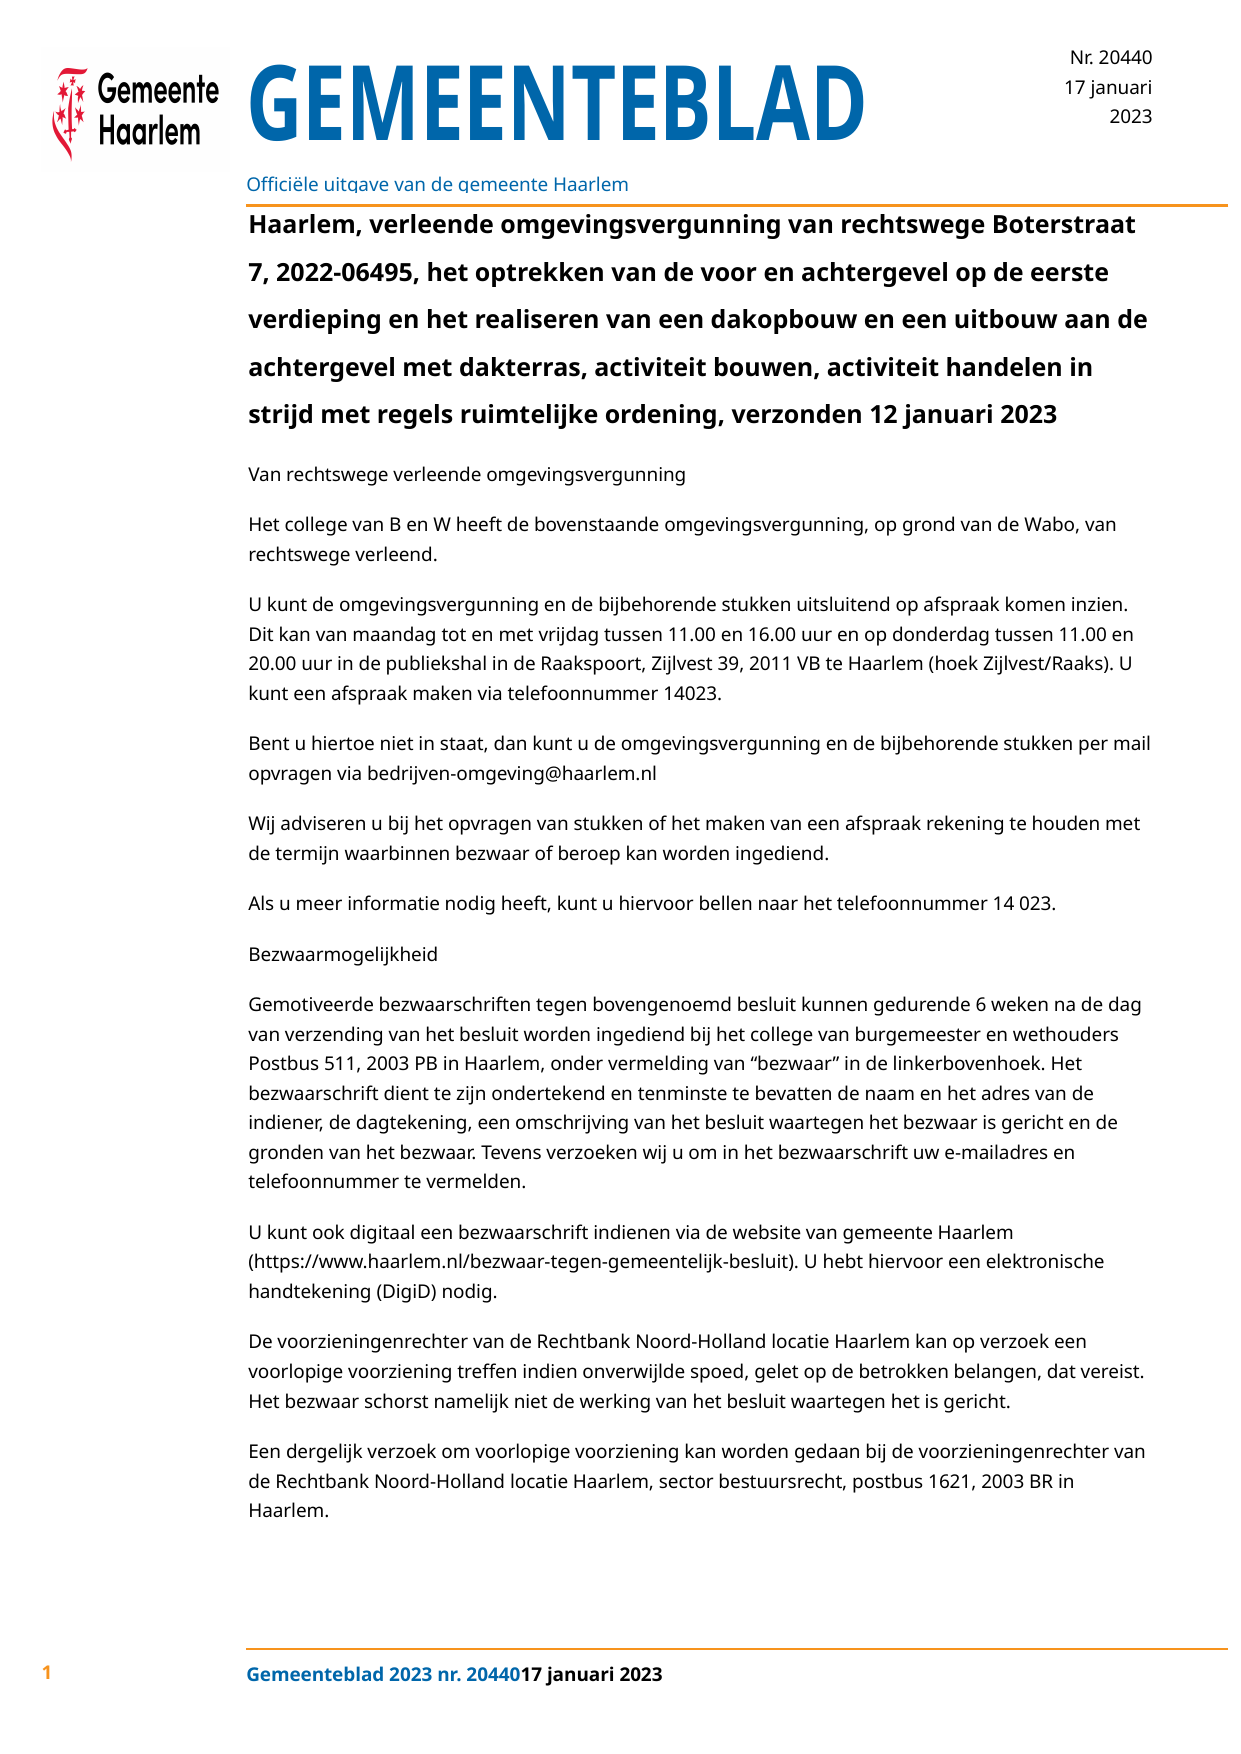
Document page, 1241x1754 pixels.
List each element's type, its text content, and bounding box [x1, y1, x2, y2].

text De voorzieningenrechter van de Rechtbank Noord-Holland locatie Haarlem kan op verzoek een voorlopige voorziening treffen indien onverwijlde spoed, gelet op de betrokken belangen, dat vereist. Het bezwaar schorst namelijk niet de werking van het besluit waartegen het is gericht. [248, 1329, 1152, 1413]
text Een dergelijk verzoek om voorlopige voorziening kan worden gedaan bij de voorzieningenrechter van de Rechtbank Noord-Holland locatie Haarlem, sector bestuursrecht, postbus 1621, 2003 BR in Haarlem. [248, 1438, 1152, 1523]
text U kunt ook digitaal een bezwaarschrift indienen via de website van gemeente Haarlem (https://www.haarlem.nl/bezwaar-tegen-gemeentelijk-besluit). U hebt hiervoor een elektronische handtekening (DigiD) nodig. [248, 1219, 1152, 1304]
text Van rechtswege verleende omgevingsvergunning [248, 461, 1152, 486]
text Bent u hiertoe niet in staat, dan kunt u de omgevingsvergunning en de bijbehorende stukken per mail opvragen via bedrijven-omgeving@haarlem.nl [248, 730, 1152, 786]
text Bezwaarmogelijkheid [248, 941, 1152, 966]
text U kunt de omgevingsvergunning en de bijbehorende stukken uitsluitend op afspraak komen inzien. Dit kan van maandag tot en met vrijdag tussen 11.00 en 16.00 uur en op donderdag tussen 11.00 en 20.00 uur in de publiekshal in de Raakspoort, Zijlvest 39, 2011 VB te Haarlem (hoek Zijlvest/Raaks). U kunt een afspraak maken via telefoonnummer 14023. [248, 591, 1152, 706]
text Als u meer informatie nodig heeft, kunt u hiervoor bellen naar het telefoonnummer 14 023. [248, 890, 1152, 916]
text Gemotiveerde bezwaarschriften tegen bovengenoemd besluit kunnen gedurende 6 weken na de dag van verzending van het besluit worden ingediend bij het college van burgemeester en wethouders Postbus 511, 2003 PB in Haarlem, onder vermelding van “bezwaar” in de linkerbovenhoek. Het bezwaarschrift dient te zijn ondertekend en tenminste te bevatten de naam en het adres van de indiener, de dagtekening, een omschrijving van het besluit waartegen het bezwaar is gericht en de gronden van het bezwaar. Tevens verzoeken wij u om in het bezwaarschrift uw e-mailadres en telefoonnummer te vermelden. [248, 991, 1152, 1194]
text Haarlem, verleende omgevingsvergunning van rechtswege Boterstraat 7, 2022-06495, het optrekken van de voor en achtergevel op de eerste verdieping en het realiseren van een dakopbouw en een uitbouw aan de achtergevel met dakterras, activiteit bouwen, activiteit handelen in strijd met regels ruimtelijke ordening, verzonden 12 januari 2023 [248, 207, 1152, 431]
text Wij adviseren u bij het opvragen van stukken of het maken van een afspraak rekening te houden met de termijn waarbinnen bezwaar of beroep kan worden ingediend. [248, 810, 1152, 866]
picture [41, 47, 231, 172]
text Het college van B en W heeft de bovenstaande omgevingsvergunning, op grond van de Wabo, van rechtswege verleend. [248, 511, 1152, 566]
